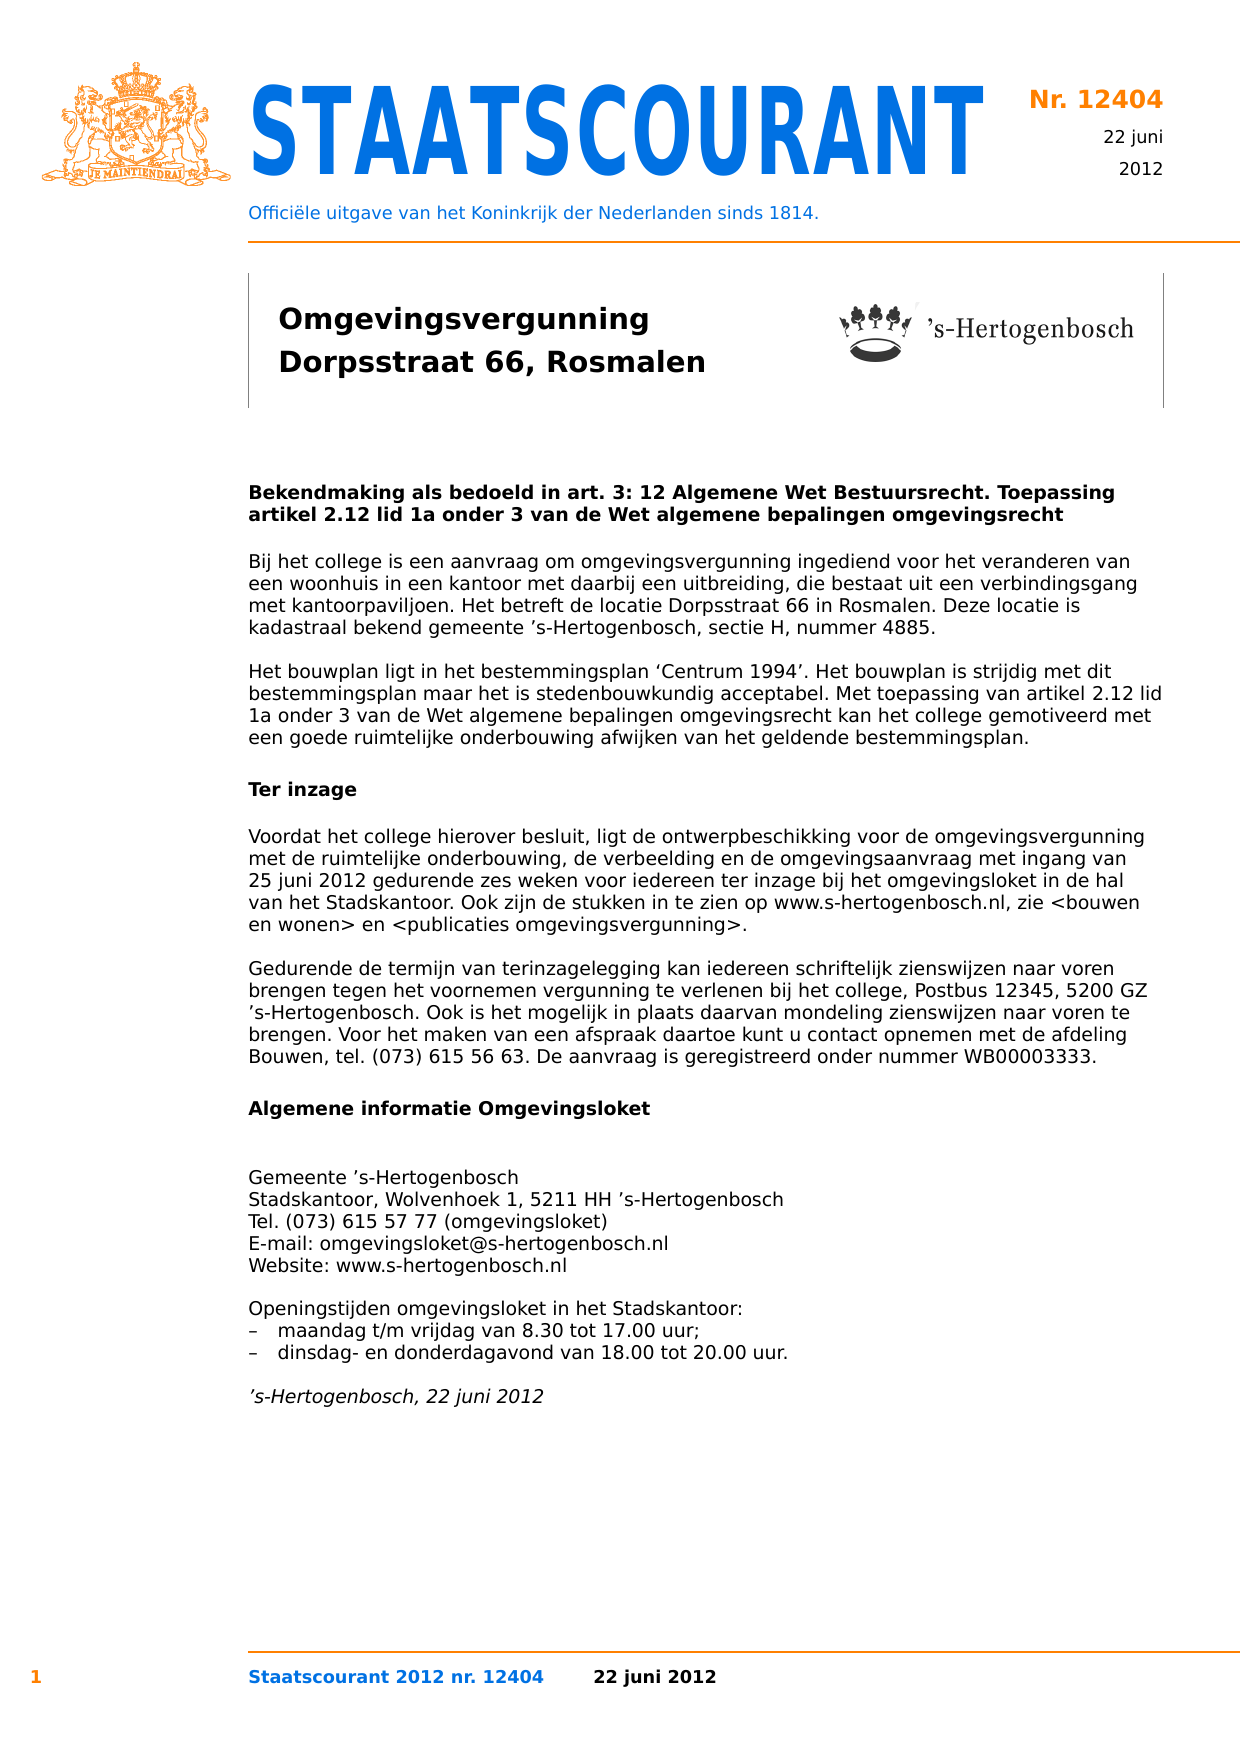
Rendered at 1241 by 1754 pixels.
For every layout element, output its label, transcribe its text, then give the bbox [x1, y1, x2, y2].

table_header STAATSCOURANT [248, 62, 998, 203]
text Stadskantoor, Wolvenhoek 1, 5211 HH ’s-Hertogenbosch [248, 1188, 1163, 1211]
text Gedurende de termijn van terinzagelegging kan iedereen schriftelijk zienswijzen naar voren brengen tegen het voornemen vergunning te verlenen bij het college, Postbus 12345, 5200 GZ ’s-Hertogenbosch. Ook is het mogelijk in plaats daarvan mondeling zienswijzen naar voren te brengen. Voor het maken van een afspraak daartoe kunt u contact opnemen met de afdeling Bouwen, tel. (073) 615 56 63. De aanvraag is geregistreerd onder nummer WB00003333. [248, 958, 1163, 1068]
text Tel. (073) 615 57 77 (omgevingsloket) [248, 1211, 1163, 1232]
subtitle Bekendmaking als bedoeld in art. 3: 12 Algemene Wet Bestuursrecht. Toepassing artikel 2.12 lid 1a onder 3 van de Wet algemene bepalingen omgevingsrecht [248, 482, 1163, 526]
text Openingstijden omgevingsloket in het Stadskantoor: [248, 1298, 1163, 1320]
table_header [25, 62, 248, 241]
text Website: www.s-hertogenbosch.nl [248, 1254, 1163, 1276]
picture [41, 62, 231, 186]
text Bij het college is een aanvraag om omgevingsvergunning ingediend voor het veranderen van een woonhuis in een kantoor met daarbij een uitbreiding, die bestaat uit een verbindingsgang met kantoorpaviljoen. Het betreft de locatie Dorpsstraat 66 in Rosmalen. Deze locatie is kadastraal bekend gemeente ’s-Hertogenbosch, sectie H, nummer 4885. [248, 551, 1163, 639]
subtitle Ter inzage [248, 779, 1163, 801]
text E-mail: omgevingsloket@s-hertogenbosch.nl [248, 1232, 1163, 1254]
picture [838, 302, 1134, 362]
subtitle Omgevingsvergunning Dorpsstraat 66, Rosmalen [249, 273, 1163, 408]
text Voordat het college hierover besluit, ligt de ontwerpbeschikking voor de omgevingsvergunning met de ruimtelijke onderbouwing, de verbeelding en de omgevingsaanvraag met ingang van 25 juni 2012 gedurende zes weken voor iedereen ter inzage bij het omgevingsloket in de hal van het Stadskantoor. Ook zijn de stukken in te zien op www.s-hertogenbosch.nl, zie <bouwen en wonen> en <publicaties omgevingsvergunning>. [248, 826, 1163, 936]
subtitle Algemene informatie Omgevingsloket [248, 1098, 1163, 1119]
table_header Nr. 12404 [998, 62, 1240, 121]
text Gemeente ’s-Hertogenbosch [248, 1167, 1163, 1188]
text ’s-Hertogenbosch, 22 juni 2012 [248, 1386, 1163, 1408]
table_cell Officiële uitgave van het Koninkrijk der Nederlanden sinds 1814. [248, 203, 1240, 241]
text Het bouwplan ligt in het bestemmingsplan ‘Centrum 1994’. Het bouwplan is strijdig met dit bestemmingsplan maar het is stedenbouwkundig acceptabel. Met toepassing van artikel 2.12 lid 1a onder 3 van de Wet algemene bepalingen omgevingsrecht kan het college gemotiveerd met een goede ruimtelijke onderbouwing afwijken van het geldende bestemmingsplan. [248, 661, 1163, 749]
text – dinsdag- en donderdagavond van 18.00 tot 20.00 uur. [248, 1342, 1163, 1364]
text – maandag t/m vrijdag van 8.30 tot 17.00 uur; [248, 1320, 1163, 1342]
table_cell 2012 [998, 153, 1240, 203]
table_cell 22 juni [998, 121, 1240, 153]
